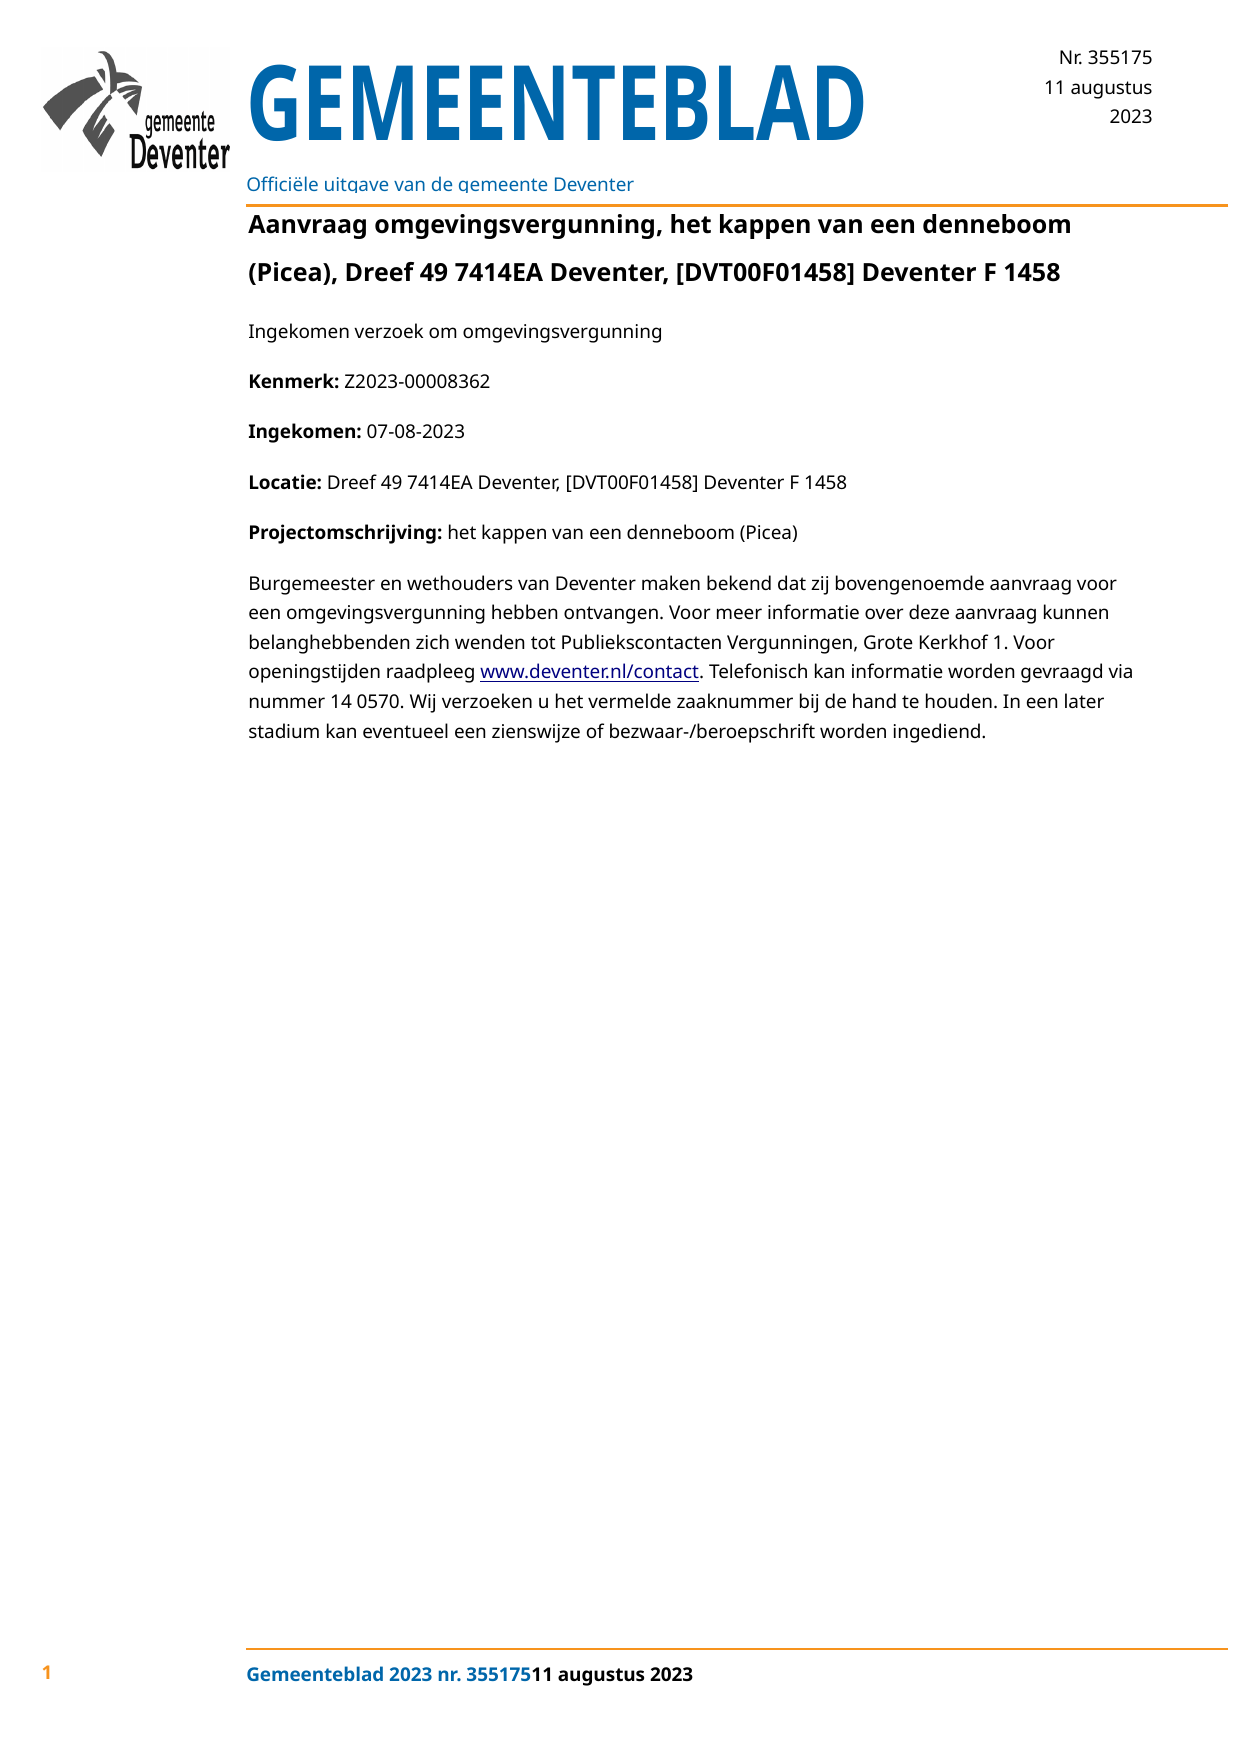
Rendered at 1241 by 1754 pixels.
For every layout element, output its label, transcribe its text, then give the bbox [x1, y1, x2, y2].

text Aanvraag omgevingsvergunning, het kappen van een denneboom (Picea), Dreef 49 7414EA Deventer, [DVT00F01458] Deventer F 1458 [248, 207, 1152, 288]
text Kenmerk: Z2023-00008362 [248, 368, 1152, 394]
text Burgemeester en wethouders van Deventer maken bekend dat zij bovengenoemde aanvraag voor een omgevingsvergunning hebben ontvangen. Voor meer informatie over deze aanvraag kunnen belanghebbenden zich wenden tot Publiekscontacten Vergunningen, Grote Kerkhof 1. Voor openingstijden raadpleeg www.deventer.nl/contact. Telefonisch kan informatie worden gevraagd via nummer 14 0570. Wij verzoeken u het vermelde zaaknummer bij de hand te houden. In een later stadium kan eventueel een zienswijze of bezwaar-/beroepschrift worden ingediend. [248, 570, 1152, 744]
text Projectomschrijving: het kappen van een denneboom (Picea) [248, 519, 1152, 545]
text Locatie: Dreef 49 7414EA Deventer, [DVT00F01458] Deventer F 1458 [248, 469, 1152, 495]
text Ingekomen verzoek om omgevingsvergunning [248, 318, 1152, 344]
picture [41, 47, 231, 172]
text Ingekomen: 07-08-2023 [248, 419, 1152, 444]
